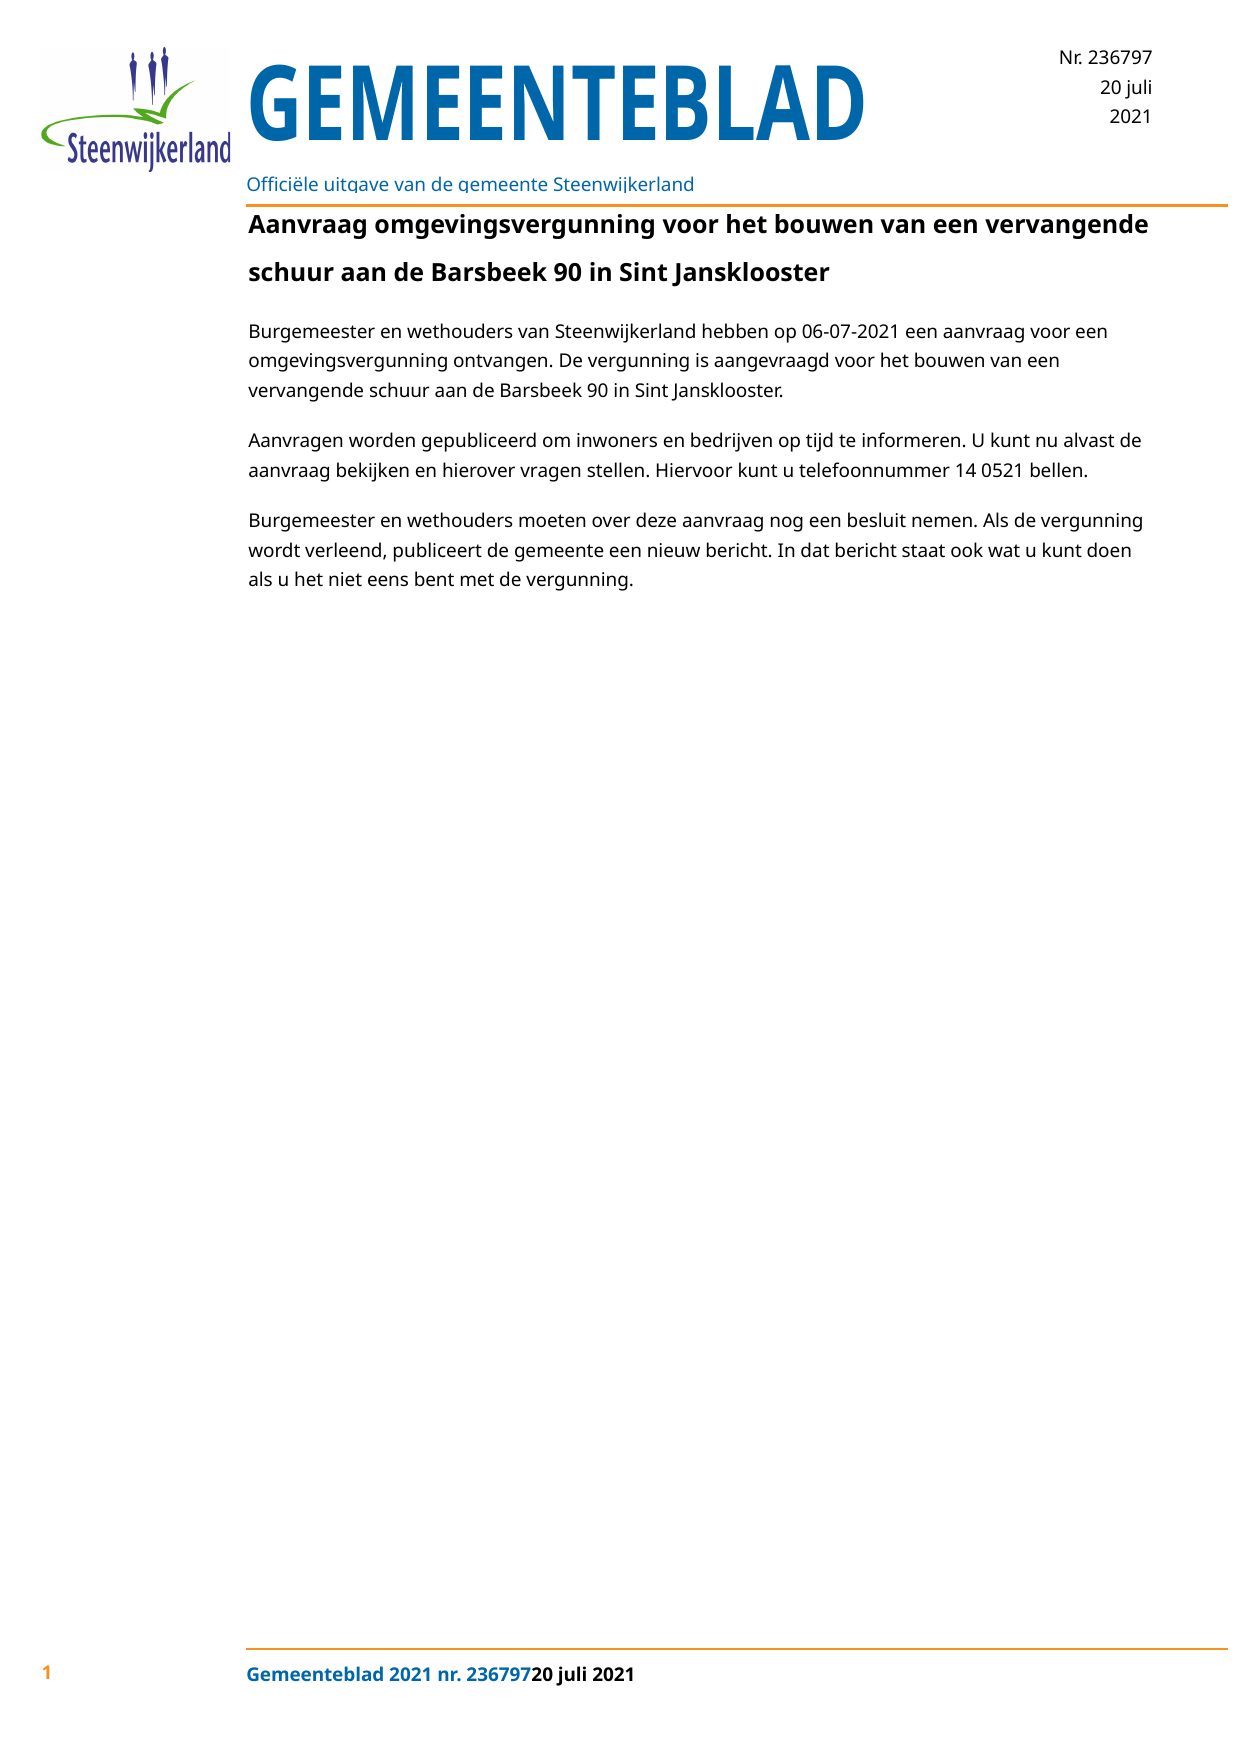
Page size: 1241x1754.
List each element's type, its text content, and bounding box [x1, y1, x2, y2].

text Burgemeester en wethouders van Steenwijkerland hebben op 06-07-2021 een aanvraag voor een omgevingsvergunning ontvangen. De vergunning is aangevraagd voor het bouwen van een vervangende schuur aan de Barsbeek 90 in Sint Jansklooster. [248, 318, 1152, 403]
picture [41, 47, 231, 172]
text Burgemeester en wethouders moeten over deze aanvraag nog een besluit nemen. Als de vergunning wordt verleend, publiceert de gemeente een nieuw bericht. In dat bericht staat ook wat u kunt doen als u het niet eens bent met de vergunning. [248, 507, 1152, 592]
text Aanvragen worden gepubliceerd om inwoners en bedrijven op tijd te informeren. U kunt nu alvast de aanvraag bekijken en hierover vragen stellen. Hiervoor kunt u telefoonnummer 14 0521 bellen. [248, 427, 1152, 483]
text Aanvraag omgevingsvergunning voor het bouwen van een vervangende schuur aan de Barsbeek 90 in Sint Jansklooster [248, 207, 1152, 288]
